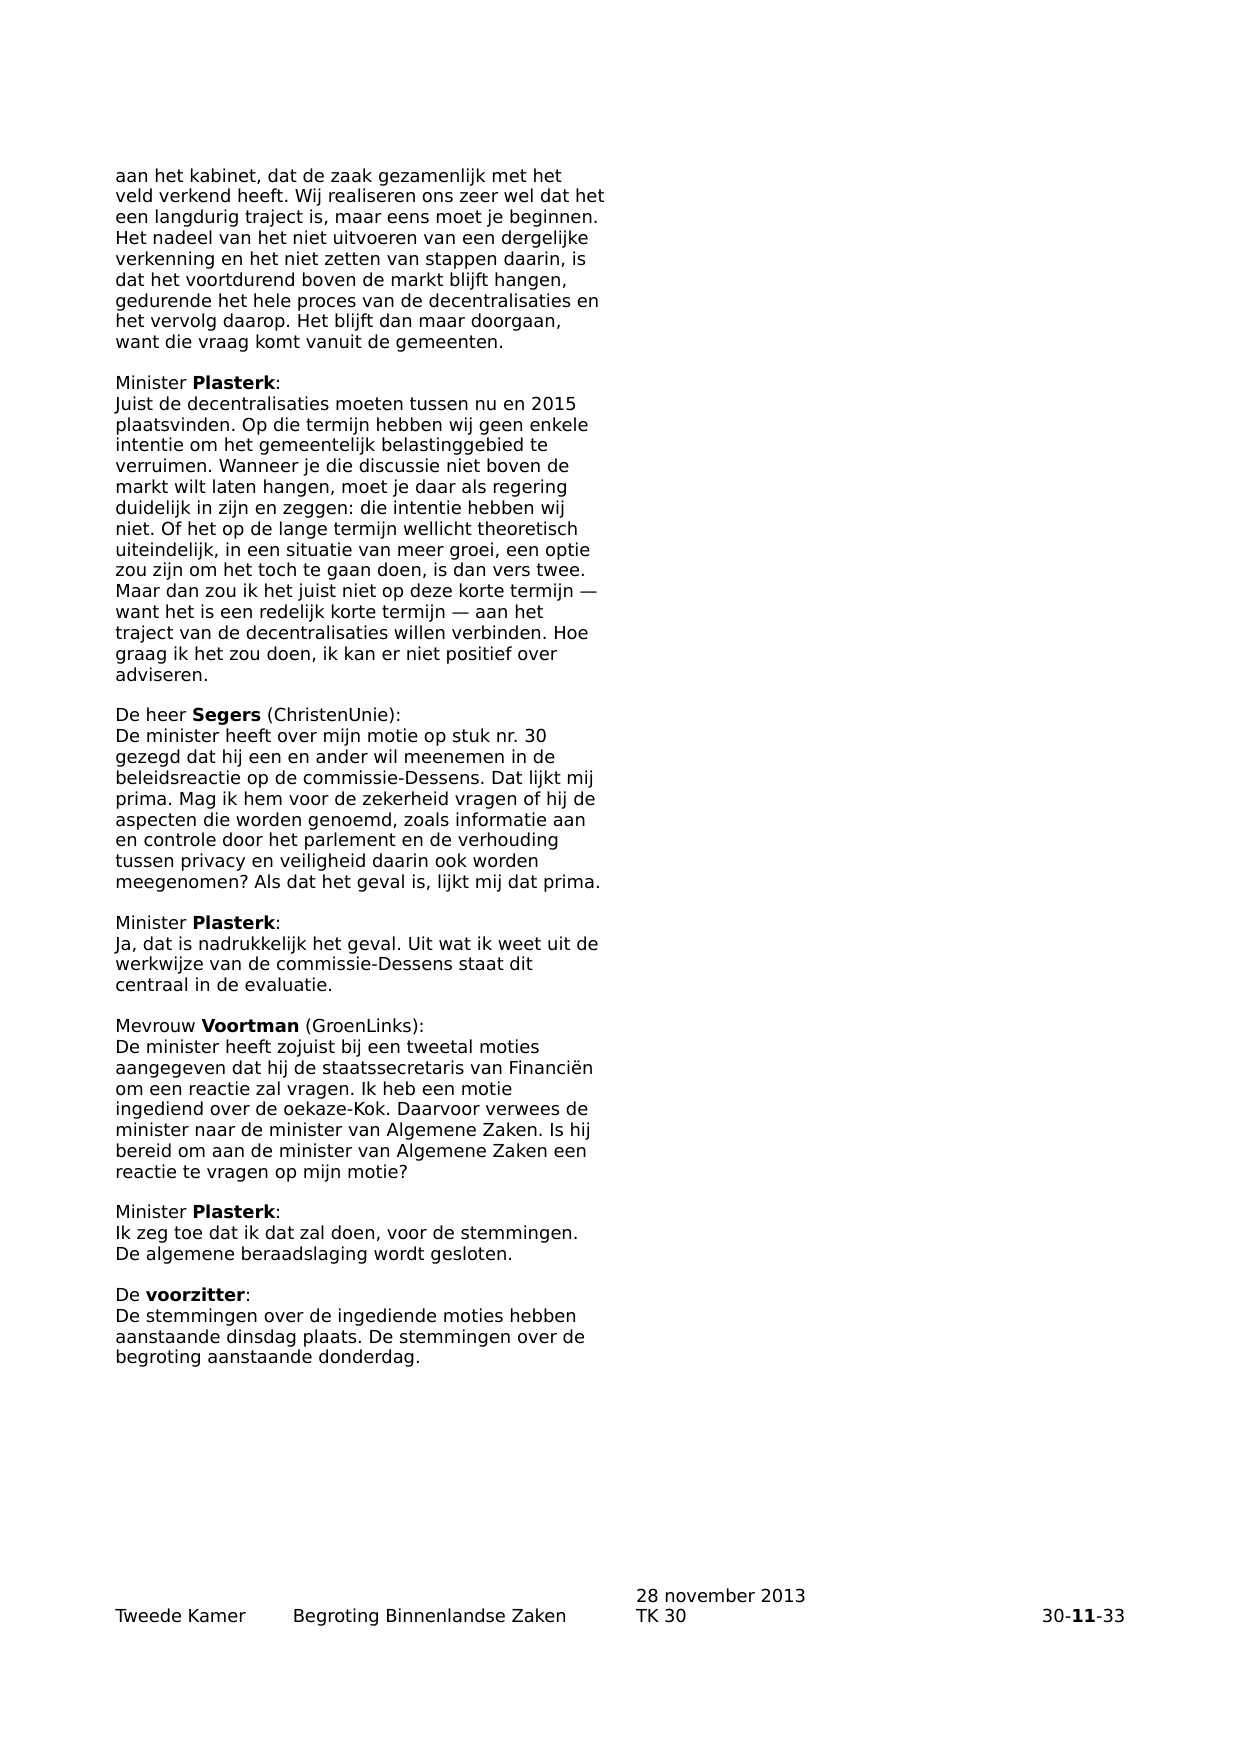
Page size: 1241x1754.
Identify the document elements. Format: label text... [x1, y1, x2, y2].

text Minister Plasterk: [115, 913, 605, 933]
text aan het kabinet, dat de zaak gezamenlijk met het veld verkend heeft. Wij realiseren ons zeer wel dat het een langdurig traject is, maar eens moet je beginnen. Het nadeel van het niet uitvoeren van een dergelijke verkenning en het niet zetten van stappen daarin, is dat het voortdurend boven de markt blijft hangen, gedurende het hele proces van de decentralisaties en het vervolg daarop. Het blijft dan maar doorgaan, want die vraag komt vanuit de gemeenten. [115, 165, 605, 353]
text Minister Plasterk: [115, 373, 605, 393]
text Minister Plasterk: [115, 1202, 605, 1223]
text Juist de decentralisaties moeten tussen nu en 2015 plaatsvinden. Op die termijn hebben wij geen enkele intentie om het gemeentelijk belastinggebied te verruimen. Wanneer je die discussie niet boven de markt wilt laten hangen, moet je daar als regering duidelijk in zijn en zeggen: die intentie hebben wij niet. Of het op de lange termijn wellicht theoretisch uiteindelijk, in een situatie van meer groei, een optie zou zijn om het toch te gaan doen, is dan vers twee. Maar dan zou ik het juist niet op deze korte termijn — want het is een redelijk korte termijn — aan het traject van de decentralisaties willen verbinden. Hoe graag ik het zou doen, ik kan er niet positief over adviseren. [115, 393, 605, 685]
text De algemene beraadslaging wordt gesloten. [115, 1244, 605, 1265]
text De voorzitter: [115, 1285, 605, 1306]
text De heer Segers (ChristenUnie): [115, 705, 605, 726]
text Ja, dat is nadrukkelijk het geval. Uit wat ik weet uit de werkwijze van de commissie-Dessens staat dit centraal in de evaluatie. [115, 933, 605, 996]
text Ik zeg toe dat ik dat zal doen, voor de stemmingen. [115, 1223, 605, 1244]
text De stemmingen over de ingediende moties hebben aanstaande dinsdag plaats. De stemmingen over de begroting aanstaande donderdag. [115, 1306, 605, 1368]
text Mevrouw Voortman (GroenLinks): [115, 1016, 605, 1037]
text De minister heeft over mijn motie op stuk nr. 30 gezegd dat hij een en ander wil meenemen in de beleidsreactie op de commissie-Dessens. Dat lijkt mij prima. Mag ik hem voor de zekerheid vragen of hij de aspecten die worden genoemd, zoals informatie aan en controle door het parlement en de verhouding tussen privacy en veiligheid daarin ook worden meegenomen? Als dat het geval is, lijkt mij dat prima. [115, 726, 605, 893]
text De minister heeft zojuist bij een tweetal moties aangegeven dat hij de staatssecretaris van Financiën om een reactie zal vragen. Ik heb een motie ingediend over de oekaze-Kok. Daarvoor verwees de minister naar de minister van Algemene Zaken. Is hij bereid om aan de minister van Algemene Zaken een reactie te vragen op mijn motie? [115, 1037, 605, 1182]
